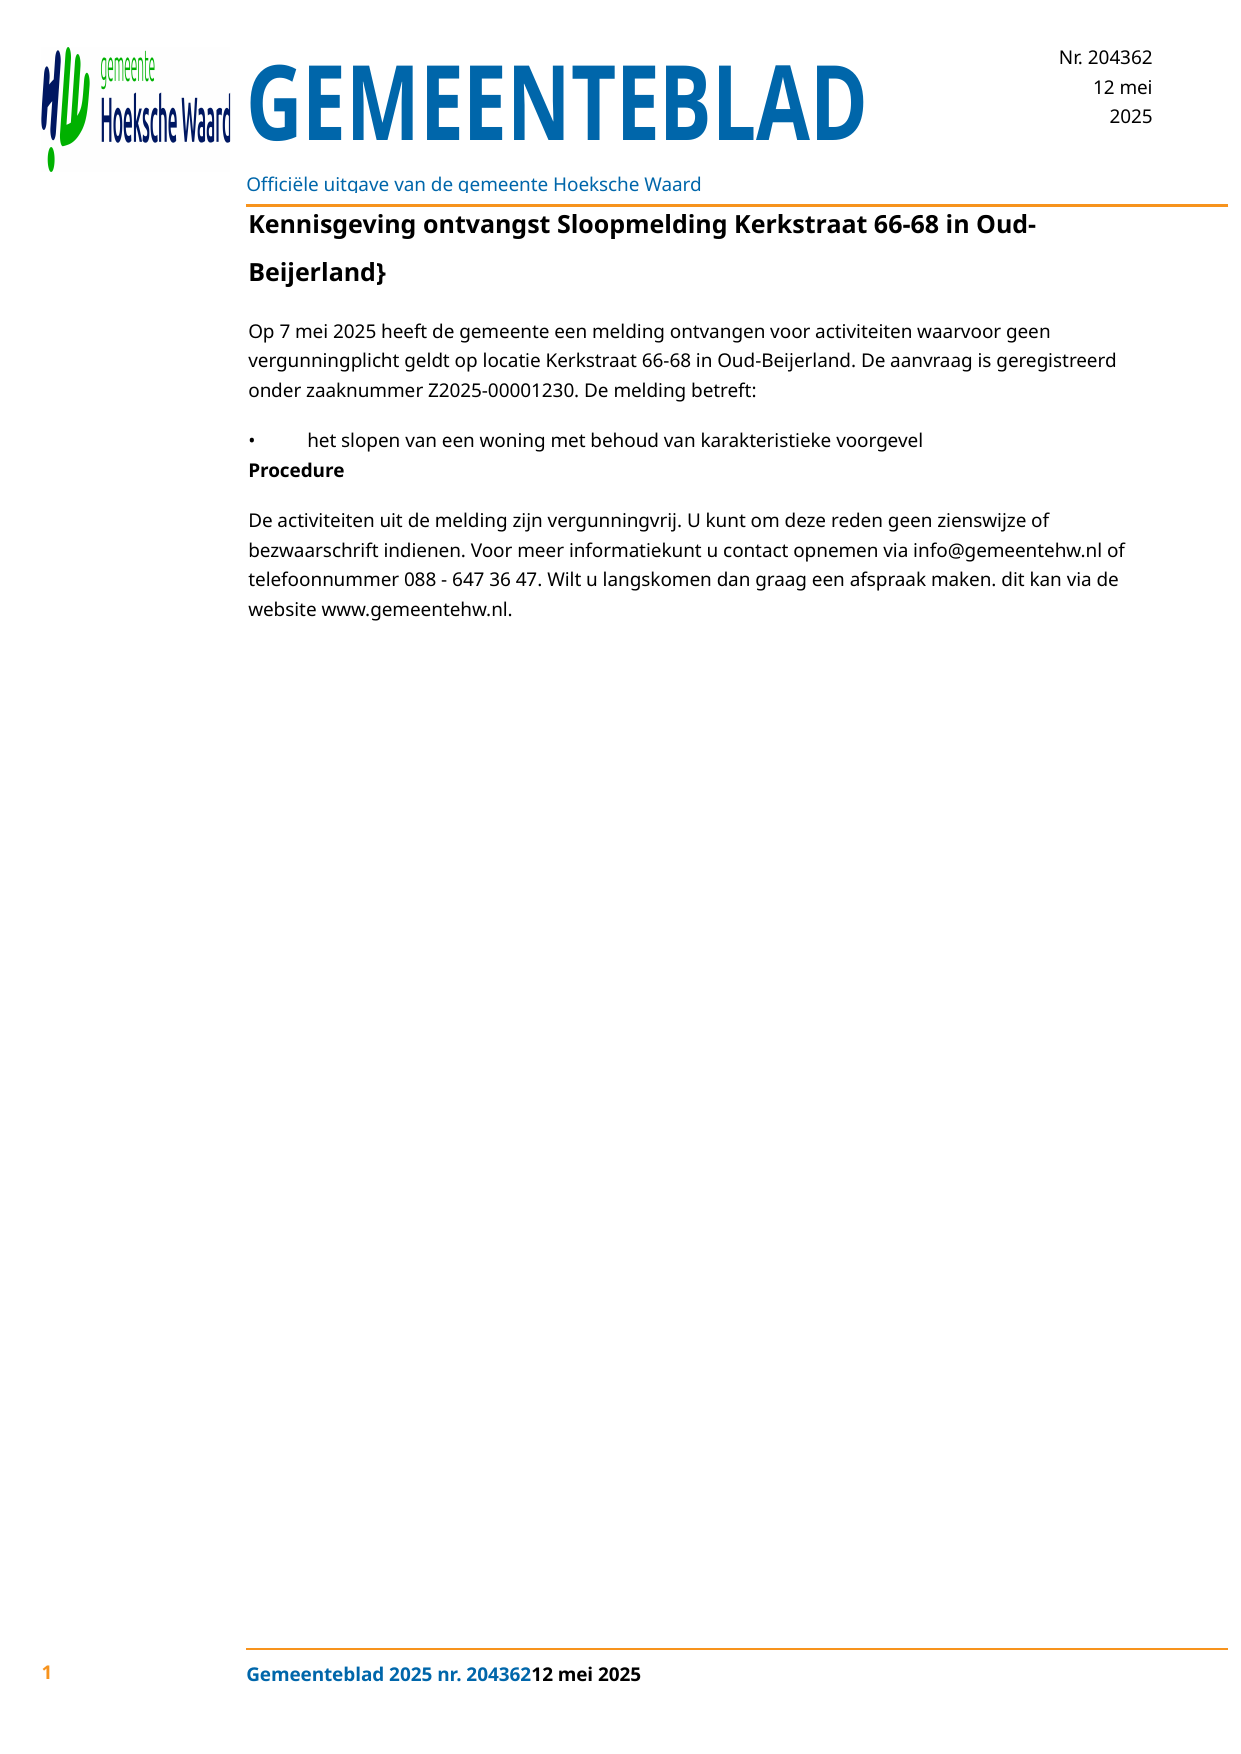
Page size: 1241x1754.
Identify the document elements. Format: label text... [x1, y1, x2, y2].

text Kennisgeving ontvangst Sloopmelding Kerkstraat 66-68 in Oud-Beijerland} [248, 207, 1152, 288]
picture [41, 47, 231, 172]
text Procedure [248, 457, 1152, 483]
list het slopen van een woning met behoud van karakteristieke voorgevel [248, 427, 1152, 453]
text Op 7 mei 2025 heeft de gemeente een melding ontvangen voor activiteiten waarvoor geen vergunningplicht geldt op locatie Kerkstraat 66-68 in Oud-Beijerland. De aanvraag is geregistreerd onder zaaknummer Z2025-00001230. De melding betreft: [248, 318, 1152, 403]
text De activiteiten uit de melding zijn vergunningvrij. U kunt om deze reden geen zienswijze of bezwaarschrift indienen. Voor meer informatiekunt u contact opnemen via info@gemeentehw.nl of telefoonnummer 088 - 647 36 47. Wilt u langskomen dan graag een afspraak maken. dit kan via de website www.gemeentehw.nl. [248, 507, 1152, 622]
